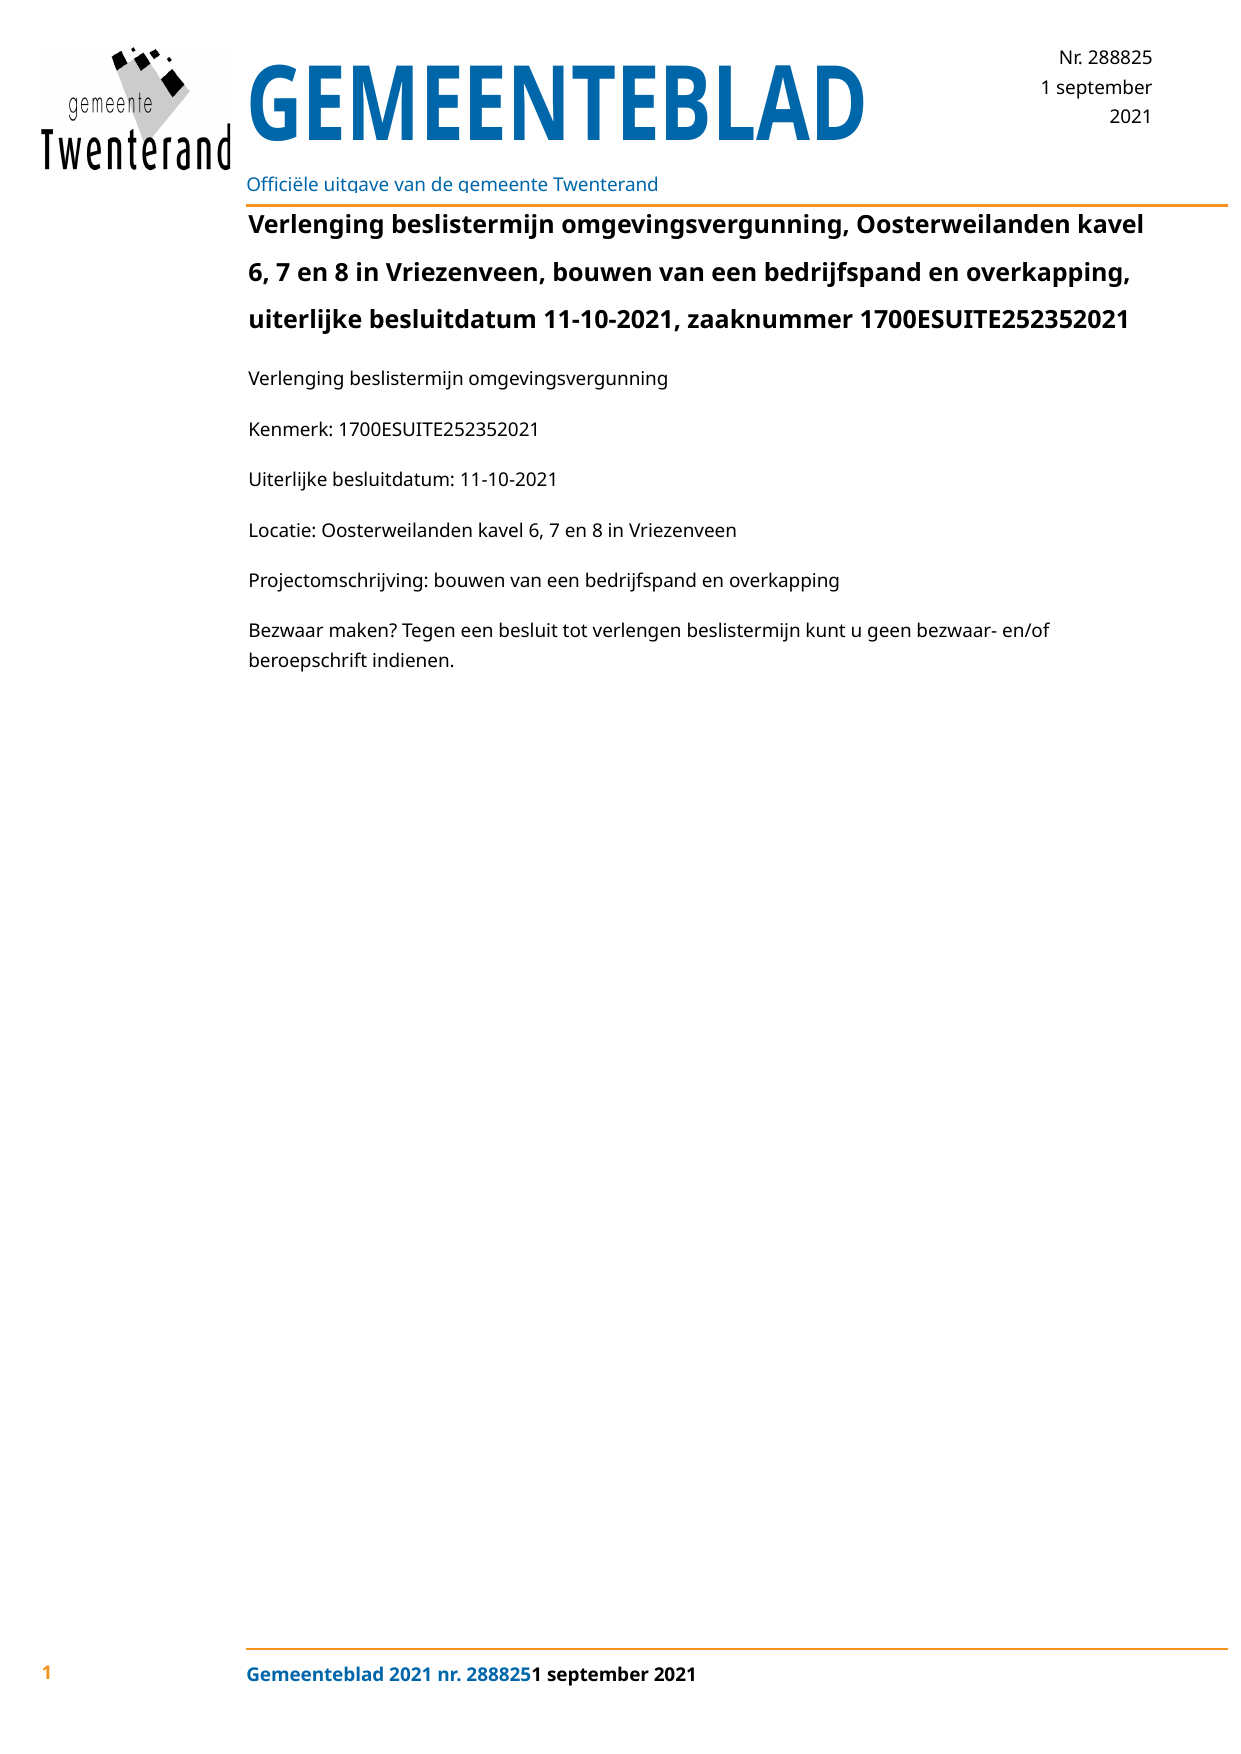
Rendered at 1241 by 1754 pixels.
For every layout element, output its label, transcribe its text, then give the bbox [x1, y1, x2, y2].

text Uiterlijke besluitdatum: 11-10-2021 [248, 466, 1152, 492]
text Verlenging beslistermijn omgevingsvergunning [248, 366, 1152, 391]
text Kenmerk: 1700ESUITE252352021 [248, 416, 1152, 442]
text Bezwaar maken? Tegen een besluit tot verlengen beslistermijn kunt u geen bezwaar- en/of beroepschrift indienen. [248, 618, 1152, 673]
picture [41, 47, 231, 172]
text Verlenging beslistermijn omgevingsvergunning, Oosterweilanden kavel 6, 7 en 8 in Vriezenveen, bouwen van een bedrijfspand en overkapping, uiterlijke besluitdatum 11-10-2021, zaaknummer 1700ESUITE252352021 [248, 207, 1152, 336]
text Locatie: Oosterweilanden kavel 6, 7 en 8 in Vriezenveen [248, 517, 1152, 542]
text Projectomschrijving: bouwen van een bedrijfspand en overkapping [248, 567, 1152, 593]
